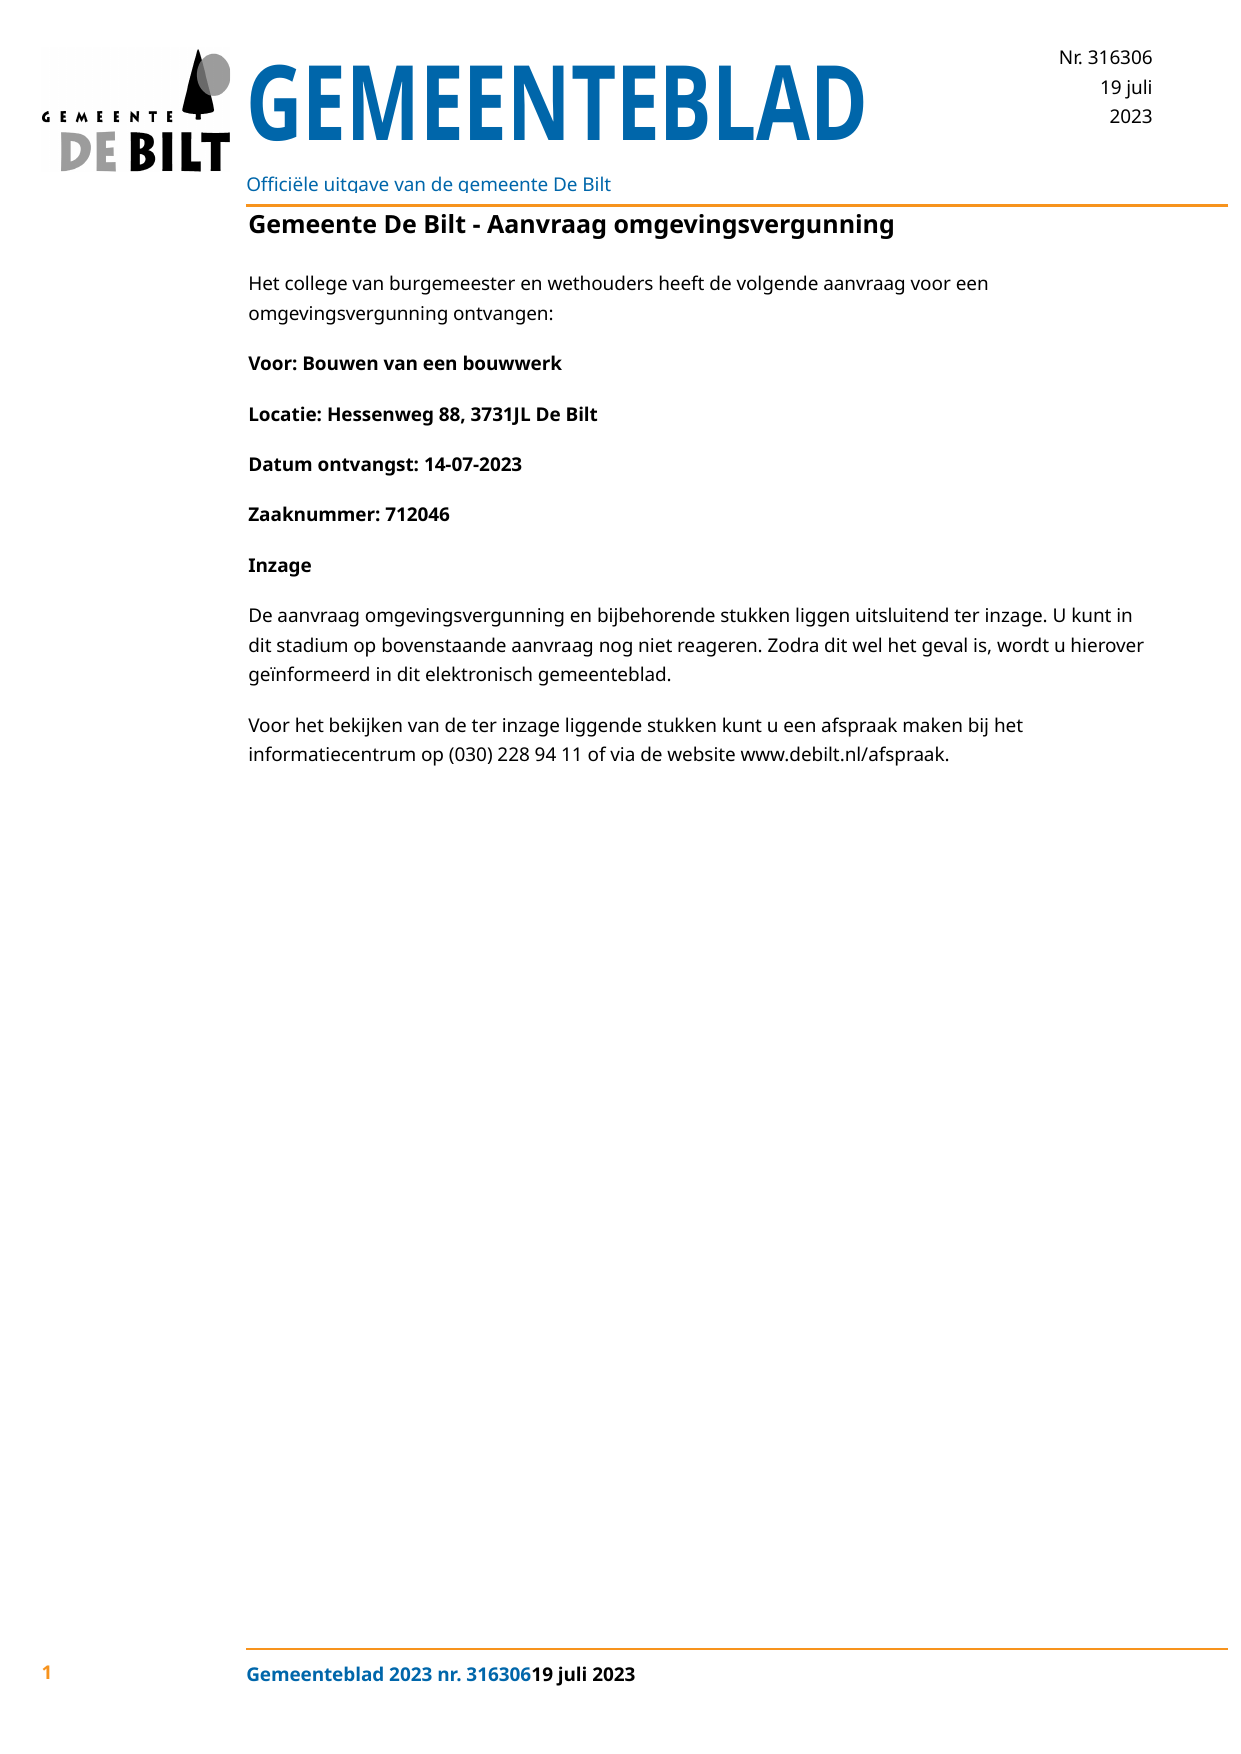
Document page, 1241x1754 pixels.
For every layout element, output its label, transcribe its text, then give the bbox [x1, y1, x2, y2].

text Inzage [248, 552, 1152, 578]
text Het college van burgemeester en wethouders heeft de volgende aanvraag voor een omgevingsvergunning ontvangen: [248, 270, 1152, 326]
text Voor: Bouwen van een bouwwerk [248, 350, 1152, 376]
text Locatie: Hessenweg 88, 3731JL De Bilt [248, 401, 1152, 426]
text Voor het bekijken van de ter inzage liggende stukken kunt u een afspraak maken bij het informatiecentrum op (030) 228 94 11 of via de website www.debilt.nl/afspraak. [248, 712, 1152, 767]
text Datum ontvangst: 14-07-2023 [248, 451, 1152, 477]
text Gemeente De Bilt - Aanvraag omgevingsvergunning [248, 207, 1152, 241]
text Zaaknummer: 712046 [248, 502, 1152, 527]
picture [41, 47, 231, 172]
text De aanvraag omgevingsvergunning en bijbehorende stukken liggen uitsluitend ter inzage. U kunt in dit stadium op bovenstaande aanvraag nog niet reageren. Zodra dit wel het geval is, wordt u hierover geïnformeerd in dit elektronisch gemeenteblad. [248, 602, 1152, 687]
